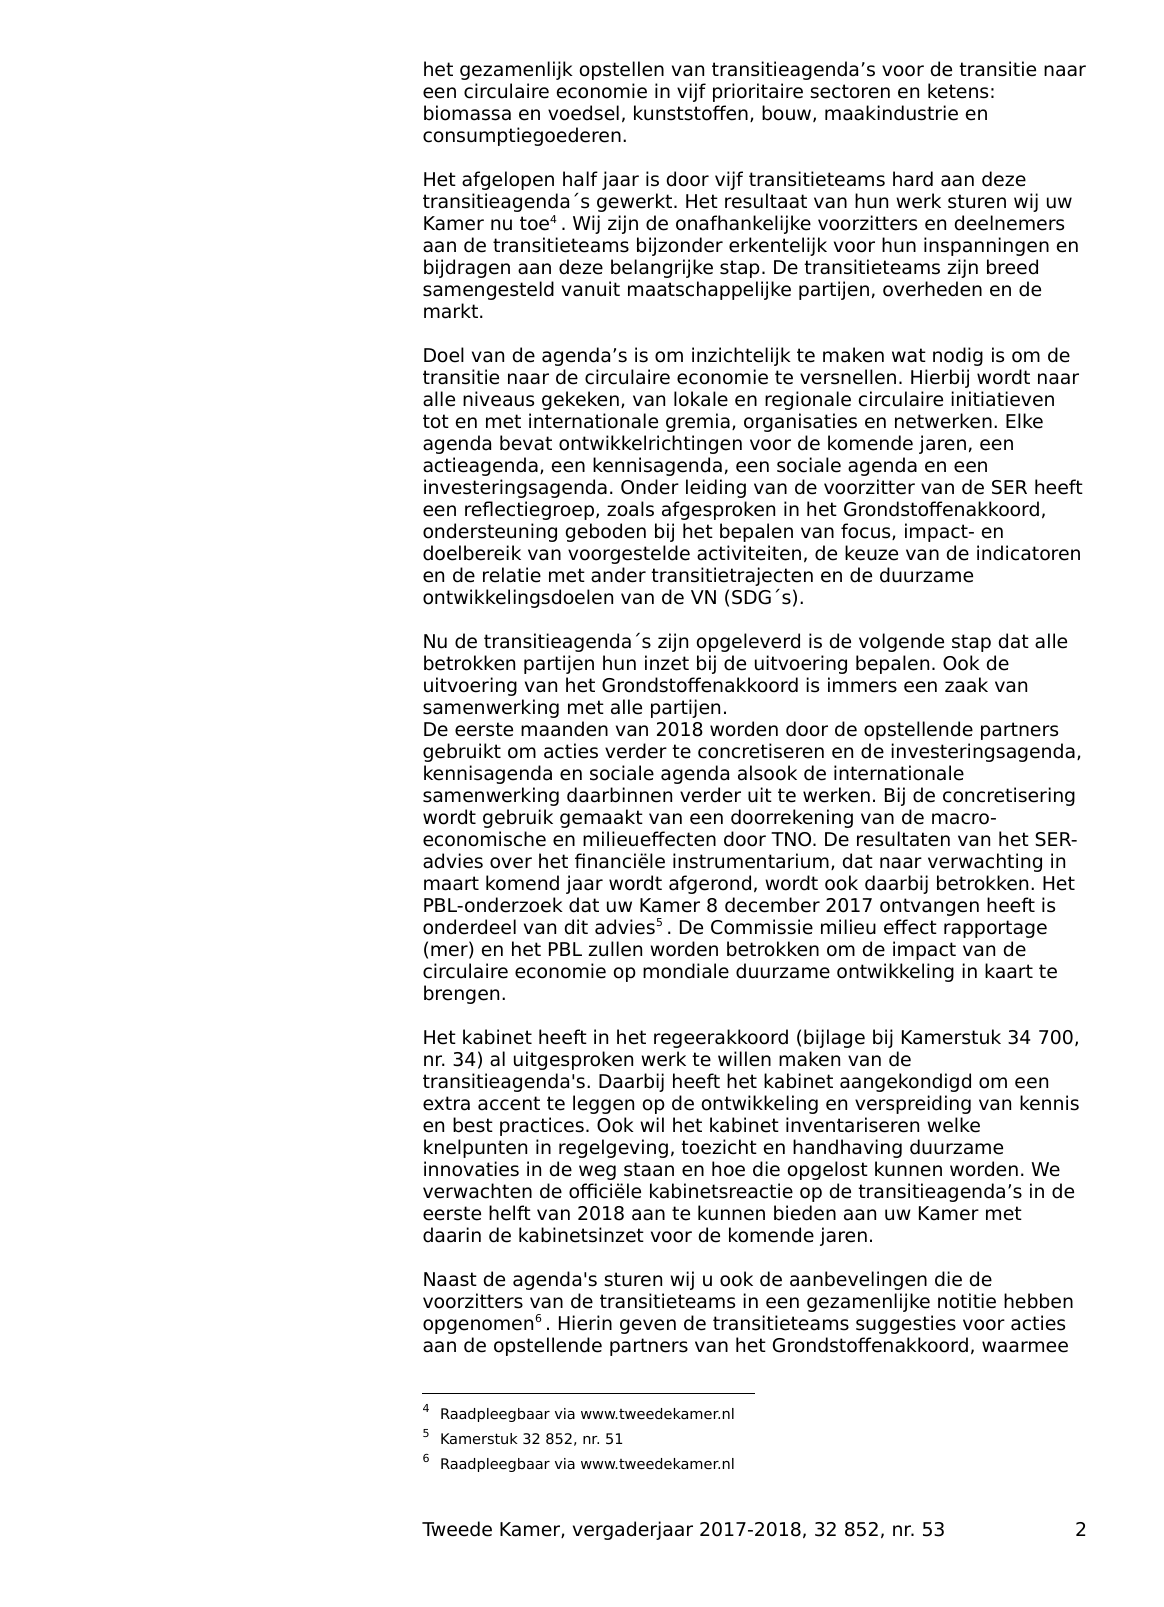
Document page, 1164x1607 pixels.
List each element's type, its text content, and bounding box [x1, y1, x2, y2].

text Naast de agenda's sturen wij u ook de aanbevelingen die de voorzitters van de transitieteams in een gezamenlijke notitie hebben opgenomen. Hierin geven de transitieteams suggesties voor acties aan de opstellende partners van het Grondstoffenakkoord, waarmee [422, 1269, 1087, 1357]
text Kamerstuk 32 852, nr. 51 [422, 1427, 1087, 1449]
text De eerste maanden van 2018 worden door de opstellende partners gebruikt om acties verder te concretiseren en de investeringsagenda, kennisagenda en sociale agenda alsook de internationale samenwerking daarbinnen verder uit te werken. Bij de concretisering wordt gebruik gemaakt van een doorrekening van de macro-economische en milieueffecten door TNO. De resultaten van het SER-advies over het financiële instrumentarium, dat naar verwachting in maart komend jaar wordt afgerond, wordt ook daarbij betrokken. Het PBL-onderzoek dat uw Kamer 8 december 2017 ontvangen heeft is onderdeel van dit advies. De Commissie milieu effect rapportage (mer) en het PBL zullen worden betrokken om de impact van de circulaire economie op mondiale duurzame ontwikkeling in kaart te brengen. [422, 719, 1087, 1005]
text Nu de transitieagenda´s zijn opgeleverd is de volgende stap dat alle betrokken partijen hun inzet bij de uitvoering bepalen. Ook de uitvoering van het Grondstoffenakkoord is immers een zaak van samenwerking met alle partijen. [422, 631, 1087, 719]
text Raadpleegbaar via www.tweedekamer.nl [422, 1452, 1087, 1474]
text Raadpleegbaar via www.tweedekamer.nl [422, 1402, 1087, 1424]
text Het kabinet heeft in het regeerakkoord (bijlage bij Kamerstuk 34 700, nr. 34) al uitgesproken werk te willen maken van de transitieagenda's. Daarbij heeft het kabinet aangekondigd om een extra accent te leggen op de ontwikkeling en verspreiding van kennis en best practices. Ook wil het kabinet inventariseren welke knelpunten in regelgeving, toezicht en handhaving duurzame innovaties in de weg staan en hoe die opgelost kunnen worden. We verwachten de officiële kabinetsreactie op de transitieagenda’s in de eerste helft van 2018 aan te kunnen bieden aan uw Kamer met daarin de kabinetsinzet voor de komende jaren. [422, 1027, 1087, 1247]
text Doel van de agenda’s is om inzichtelijk te maken wat nodig is om de transitie naar de circulaire economie te versnellen. Hierbij wordt naar alle niveaus gekeken, van lokale en regionale circulaire initiatieven tot en met internationale gremia, organisaties en netwerken. Elke agenda bevat ontwikkelrichtingen voor de komende jaren, een actieagenda, een kennisagenda, een sociale agenda en een investeringsagenda. Onder leiding van de voorzitter van de SER heeft een reflectiegroep, zoals afgesproken in het Grondstoffenakkoord, ondersteuning geboden bij het bepalen van focus, impact- en doelbereik van voorgestelde activiteiten, de keuze van de indicatoren en de relatie met ander transitietrajecten en de duurzame ontwikkelingsdoelen van de VN (SDG´s). [422, 345, 1087, 609]
text Het afgelopen half jaar is door vijf transitieteams hard aan deze transitieagenda´s gewerkt. Het resultaat van hun werk sturen wij uw Kamer nu toe. Wij zijn de onafhankelijke voorzitters en deelnemers aan de transitieteams bijzonder erkentelijk voor hun inspanningen en bijdragen aan deze belangrijke stap. De transitieteams zijn breed samengesteld vanuit maatschappelijke partijen, overheden en de markt. [422, 169, 1087, 323]
text het gezamenlijk opstellen van transitieagenda’s voor de transitie naar een circulaire economie in vijf prioritaire sectoren en ketens: biomassa en voedsel, kunststoffen, bouw, maakindustrie en consumptiegoederen. [422, 59, 1087, 147]
